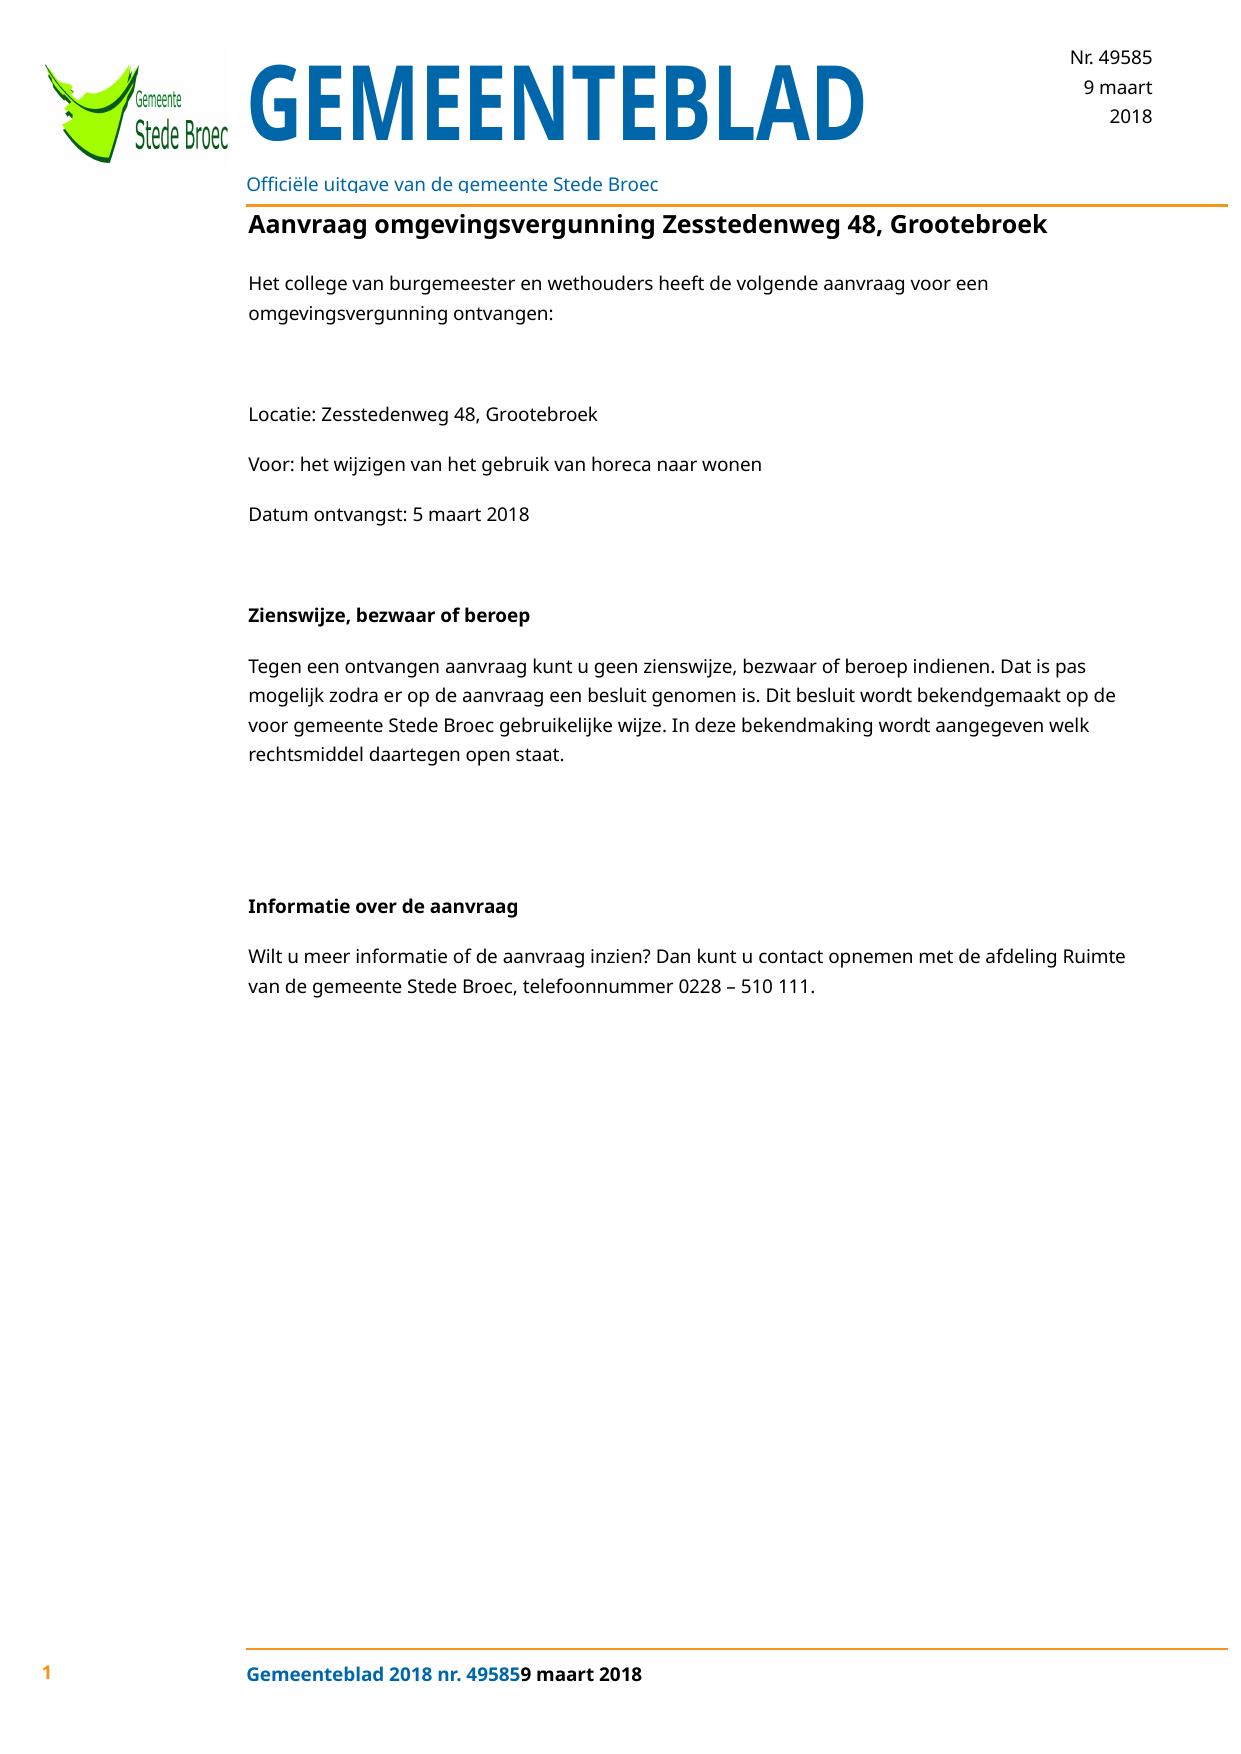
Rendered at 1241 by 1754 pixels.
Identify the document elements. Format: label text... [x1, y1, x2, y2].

picture [41, 47, 231, 172]
text Voor: het wijzigen van het gebruik van horeca naar wonen [248, 451, 1152, 477]
text Tegen een ontvangen aanvraag kunt u geen zienswijze, bezwaar of beroep indienen. Dat is pas mogelijk zodra er op de aanvraag een besluit genomen is. Dit besluit wordt bekendgemaakt op de voor gemeente Stede Broec gebruikelijke wijze. In deze bekendmaking wordt aangegeven welk rechtsmiddel daartegen open staat. [248, 653, 1152, 767]
text Datum ontvangst: 5 maart 2018 [248, 502, 1152, 527]
text Wilt u meer informatie of de aanvraag inzien? Dan kunt u contact opnemen met de afdeling Ruimte van de gemeente Stede Broec, telefoonnummer 0228 – 510 111. [248, 943, 1152, 998]
text Aanvraag omgevingsvergunning Zesstedenweg 48, Grootebroek [248, 207, 1152, 241]
text Het college van burgemeester en wethouders heeft de volgende aanvraag voor een omgevingsvergunning ontvangen: [248, 270, 1152, 326]
text Informatie over de aanvraag [248, 893, 1152, 918]
text Locatie: Zesstedenweg 48, Grootebroek [248, 401, 1152, 426]
text Zienswijze, bezwaar of beroep [248, 602, 1152, 628]
